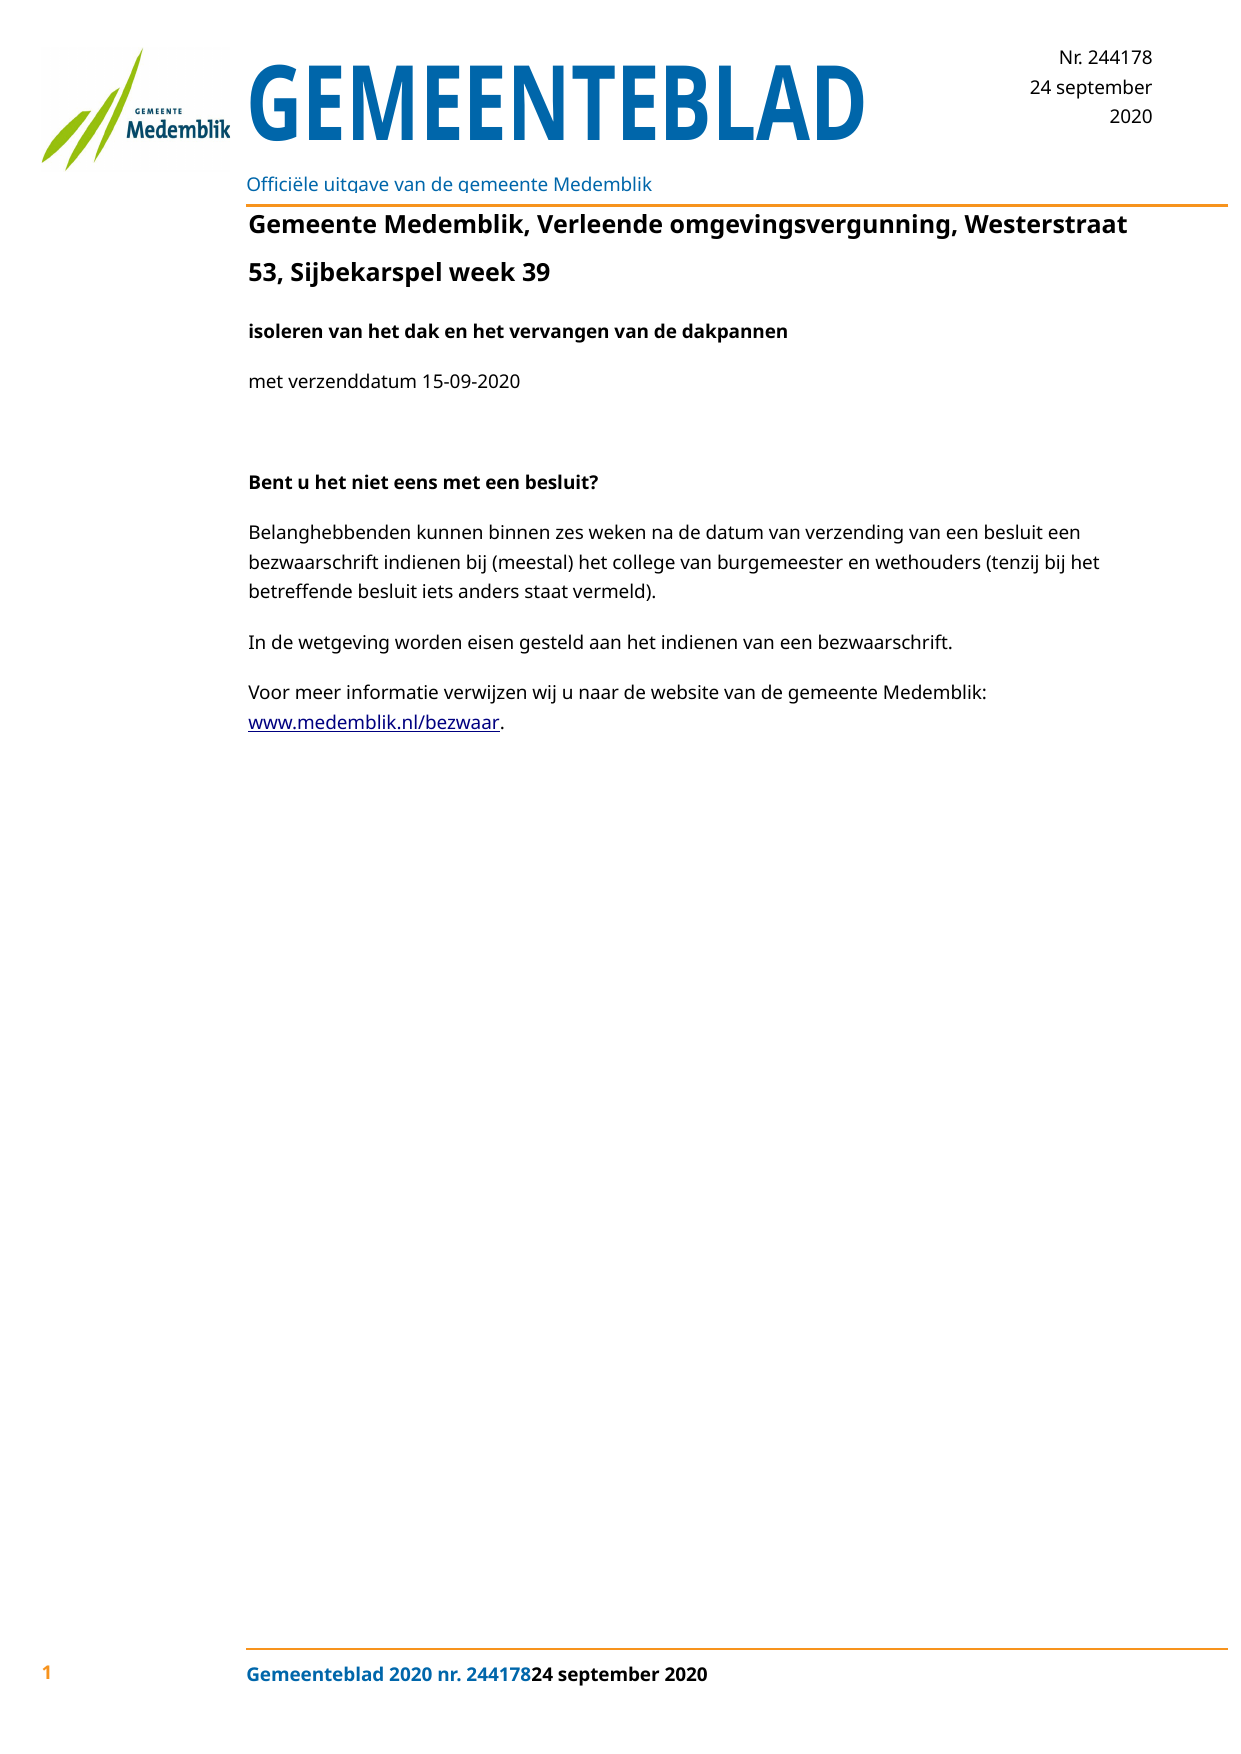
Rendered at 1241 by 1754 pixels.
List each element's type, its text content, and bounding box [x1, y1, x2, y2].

text Voor meer informatie verwijzen wij u naar de website van de gemeente Medemblik: www.medemblik.nl/bezwaar. [248, 679, 1152, 735]
text Belanghebbenden kunnen binnen zes weken na de datum van verzending van een besluit een bezwaarschrift indienen bij (meestal) het college van burgemeester en wethouders (tenzij bij het betreffende besluit iets anders staat vermeld). [248, 519, 1152, 604]
text Gemeente Medemblik, Verleende omgevingsvergunning, Westerstraat 53, Sijbekarspel week 39 [248, 207, 1152, 288]
text In de wetgeving worden eisen gesteld aan het indienen van een bezwaarschrift. [248, 629, 1152, 655]
picture [41, 47, 231, 172]
text isoleren van het dak en het vervangen van de dakpannen [248, 318, 1152, 344]
text met verzenddatum 15-09-2020 [248, 368, 1152, 394]
text Bent u het niet eens met een besluit? [248, 469, 1152, 495]
